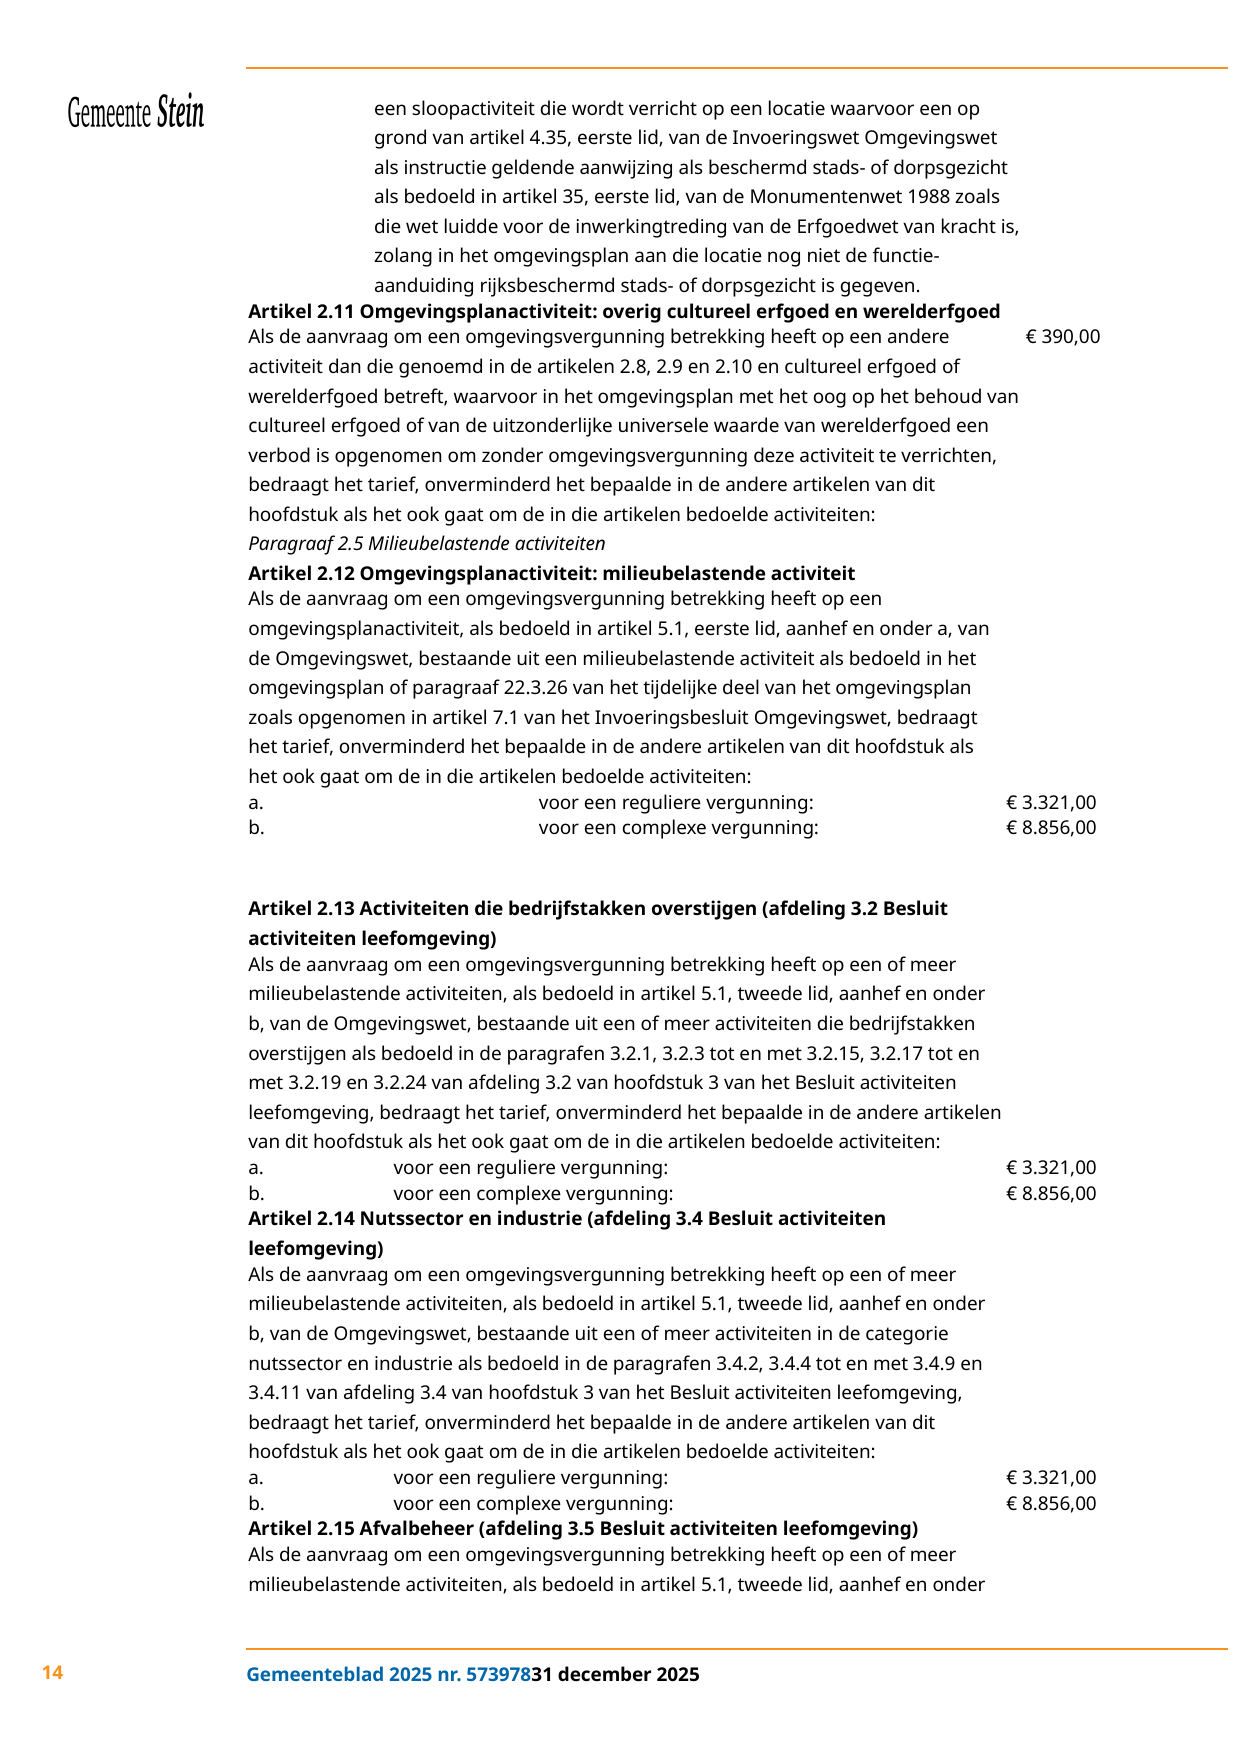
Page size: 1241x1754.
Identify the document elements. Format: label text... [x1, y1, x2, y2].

table_cell a. [248, 1464, 393, 1490]
table_cell [1006, 951, 1152, 1154]
table_cell [1026, 95, 1152, 298]
table_cell voor een complexe vergunning: [393, 1180, 1006, 1206]
table_cell voor een complexe vergunning: [393, 1490, 1006, 1516]
table_cell Artikel 2.13 Activiteiten die bedrijfstakken overstijgen (afdeling 3.2 Besluit activiteiten leefomgeving) [248, 896, 1006, 951]
table_cell voor een reguliere vergunning: [393, 1154, 1006, 1180]
table_cell [248, 95, 374, 298]
table_cell [1026, 298, 1152, 324]
table_cell [1006, 1541, 1152, 1597]
table_cell [1006, 1516, 1152, 1541]
table_cell € 3.321,00 [1006, 1464, 1152, 1490]
table_cell b. [248, 1490, 393, 1516]
table_cell voor een reguliere vergunning: [393, 1464, 1006, 1490]
table_cell Als de aanvraag om een omgevingsvergunning betrekking heeft op een omgevingsplanactiviteit, als bedoeld in artikel 5.1, eerste lid, aanhef en onder a, van de Omgevingswet, bestaande uit een milieubelastende activiteit als bedoeld in het omgevingsplan of paragraaf 22.3.26 van het tijdelijke deel van het omgevingsplan zoals opgenomen in artikel 7.1 van het Invoeringsbesluit Omgevingswet, bedraagt het tarief, onverminderd het bepaalde in de andere artikelen van dit hoofdstuk als het ook gaat om de in die artikelen bedoelde activiteiten: [248, 586, 1006, 789]
table_cell voor een complexe vergunning: [539, 815, 1006, 840]
table_cell Artikel 2.15 Afvalbeheer (afdeling 3.5 Besluit activiteiten leefomgeving) [248, 1516, 1006, 1541]
table_cell Als de aanvraag om een omgevingsvergunning betrekking heeft op een of meer milieubelastende activiteiten, als bedoeld in artikel 5.1, tweede lid, aanhef en onder b, van de Omgevingswet, bestaande uit een of meer activiteiten in de categorie nutssector en industrie als bedoeld in de paragrafen 3.4.2, 3.4.4 tot en met 3.4.9 en 3.4.11 van afdeling 3.4 van hoofdstuk 3 van het Besluit activiteiten leefomgeving, bedraagt het tarief, onverminderd het bepaalde in de andere artikelen van dit hoofdstuk als het ook gaat om de in die artikelen bedoelde activiteiten: [248, 1261, 1006, 1464]
table_cell b. [248, 815, 539, 840]
table_cell € 390,00 [1026, 324, 1152, 527]
table_header Artikel 2.12 Omgevingsplanactiviteit: milieubelastende activiteit [248, 560, 1006, 586]
table_header [1006, 560, 1152, 586]
table_cell € 8.856,00 [1006, 1490, 1152, 1516]
table_cell € 8.856,00 [1006, 1180, 1152, 1206]
table_cell Als de aanvraag om een omgevingsvergunning betrekking heeft op een of meer milieubelastende activiteiten, als bedoeld in artikel 5.1, tweede lid, aanhef en onder b, van de Omgevingswet, bestaande uit een of meer activiteiten die bedrijfstakken overstijgen als bedoeld in de paragrafen 3.2.1, 3.2.3 tot en met 3.2.15, 3.2.17 tot en met 3.2.19 en 3.2.24 van afdeling 3.2 van hoofdstuk 3 van het Besluit activiteiten leefomgeving, bedraagt het tarief, onverminderd het bepaalde in de andere artikelen van dit hoofdstuk als het ook gaat om de in die artikelen bedoelde activiteiten: [248, 951, 1006, 1154]
table_cell [1006, 1261, 1152, 1464]
table_cell € 3.321,00 [1006, 789, 1152, 814]
table_cell [1006, 1206, 1152, 1261]
table_cell Als de aanvraag om een omgevingsvergunning betrekking heeft op een of meer milieubelastende activiteiten, als bedoeld in artikel 5.1, tweede lid, aanhef en onder [248, 1541, 1006, 1597]
table_cell € 3.321,00 [1006, 1154, 1152, 1180]
table_cell [248, 840, 1152, 896]
table_cell [1006, 896, 1152, 951]
table_cell Artikel 2.14 Nutssector en industrie (afdeling 3.4 Besluit activiteiten leefomgeving) [248, 1206, 1006, 1261]
text Paragraaf 2.5 Milieubelastende activiteiten [248, 530, 1152, 556]
table_cell a. [248, 1154, 393, 1180]
table_cell b. [248, 1180, 393, 1206]
table_cell € 8.856,00 [1006, 815, 1152, 840]
table_cell a. [248, 789, 539, 814]
table_cell Als de aanvraag om een omgevingsvergunning betrekking heeft op een andere activiteit dan die genoemd in de artikelen 2.8, 2.9 en 2.10 en cultureel erfgoed of werelderfgoed betreft, waarvoor in het omgevingsplan met het oog op het behoud van cultureel erfgoed of van de uitzonderlijke universele waarde van werelderfgoed een verbod is opgenomen om zonder omgevingsvergunning deze activiteit te verrichten, bedraagt het tarief, onverminderd het bepaalde in de andere artikelen van dit hoofdstuk als het ook gaat om de in die artikelen bedoelde activiteiten: [248, 324, 1026, 527]
table_cell [1006, 586, 1152, 789]
table_cell een sloopactiviteit die wordt verricht op een locatie waarvoor een op grond van artikel 4.35, eerste lid, van de Invoeringswet Omgevingswet als instructie geldende aanwijzing als beschermd stads- of dorpsgezicht als bedoeld in artikel 35, eerste lid, van de Monumentenwet 1988 zoals die wet luidde voor de inwerkingtreding van de Erfgoedwet van kracht is, zolang in het omgevingsplan aan die locatie nog niet de functie-aanduiding rijksbeschermd stads- of dorpsgezicht is gegeven. [374, 95, 1026, 298]
picture [41, 47, 231, 172]
table_cell voor een reguliere vergunning: [539, 789, 1006, 814]
table_cell Artikel 2.11 Omgevingsplanactiviteit: overig cultureel erfgoed en werelderfgoed [248, 298, 1026, 324]
